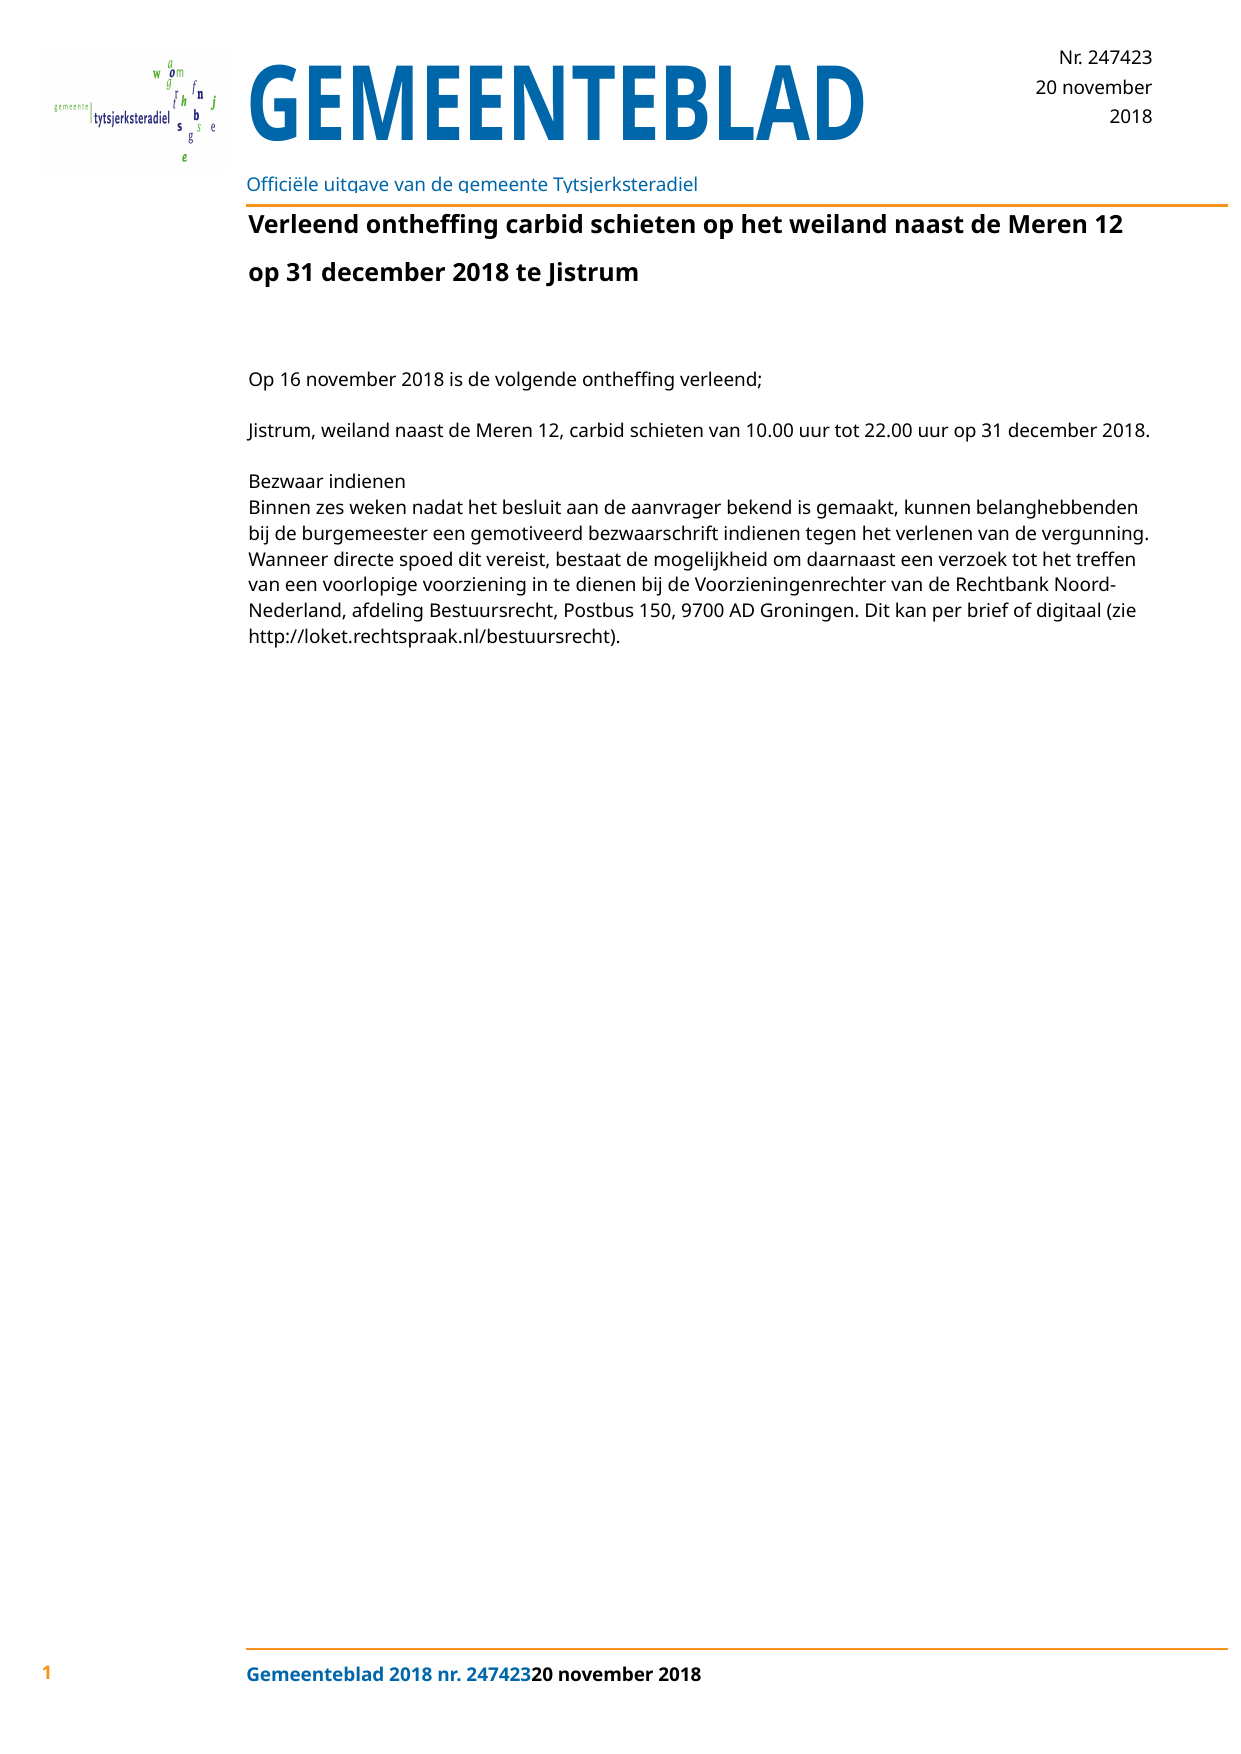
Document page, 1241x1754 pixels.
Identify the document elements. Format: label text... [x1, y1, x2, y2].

text Jistrum, weiland naast de Meren 12, carbid schieten van 10.00 uur tot 22.00 uur op 31 december 2018. [248, 417, 1152, 443]
text Verleend ontheffing carbid schieten op het weiland naast de Meren 12 op 31 december 2018 te Jistrum [248, 207, 1152, 288]
text Binnen zes weken nadat het besluit aan de aanvrager bekend is gemaakt, kunnen belanghebbenden bij de burgemeester een gemotiveerd bezwaarschrift indienen tegen het verlenen van de vergunning. Wanneer directe spoed dit vereist, bestaat de mogelijkheid om daarnaast een verzoek tot het treffen van een voorlopige voorziening in te dienen bij de Voorzieningenrechter van de Rechtbank Noord-Nederland, afdeling Bestuursrecht, Postbus 150, 9700 AD Groningen. Dit kan per brief of digitaal (zie http://loket.rechtspraak.nl/bestuursrecht). [248, 494, 1152, 649]
text Bezwaar indienen [248, 469, 1152, 494]
picture [41, 47, 231, 172]
text Op 16 november 2018 is de volgende ontheffing verleend; [248, 366, 1152, 391]
